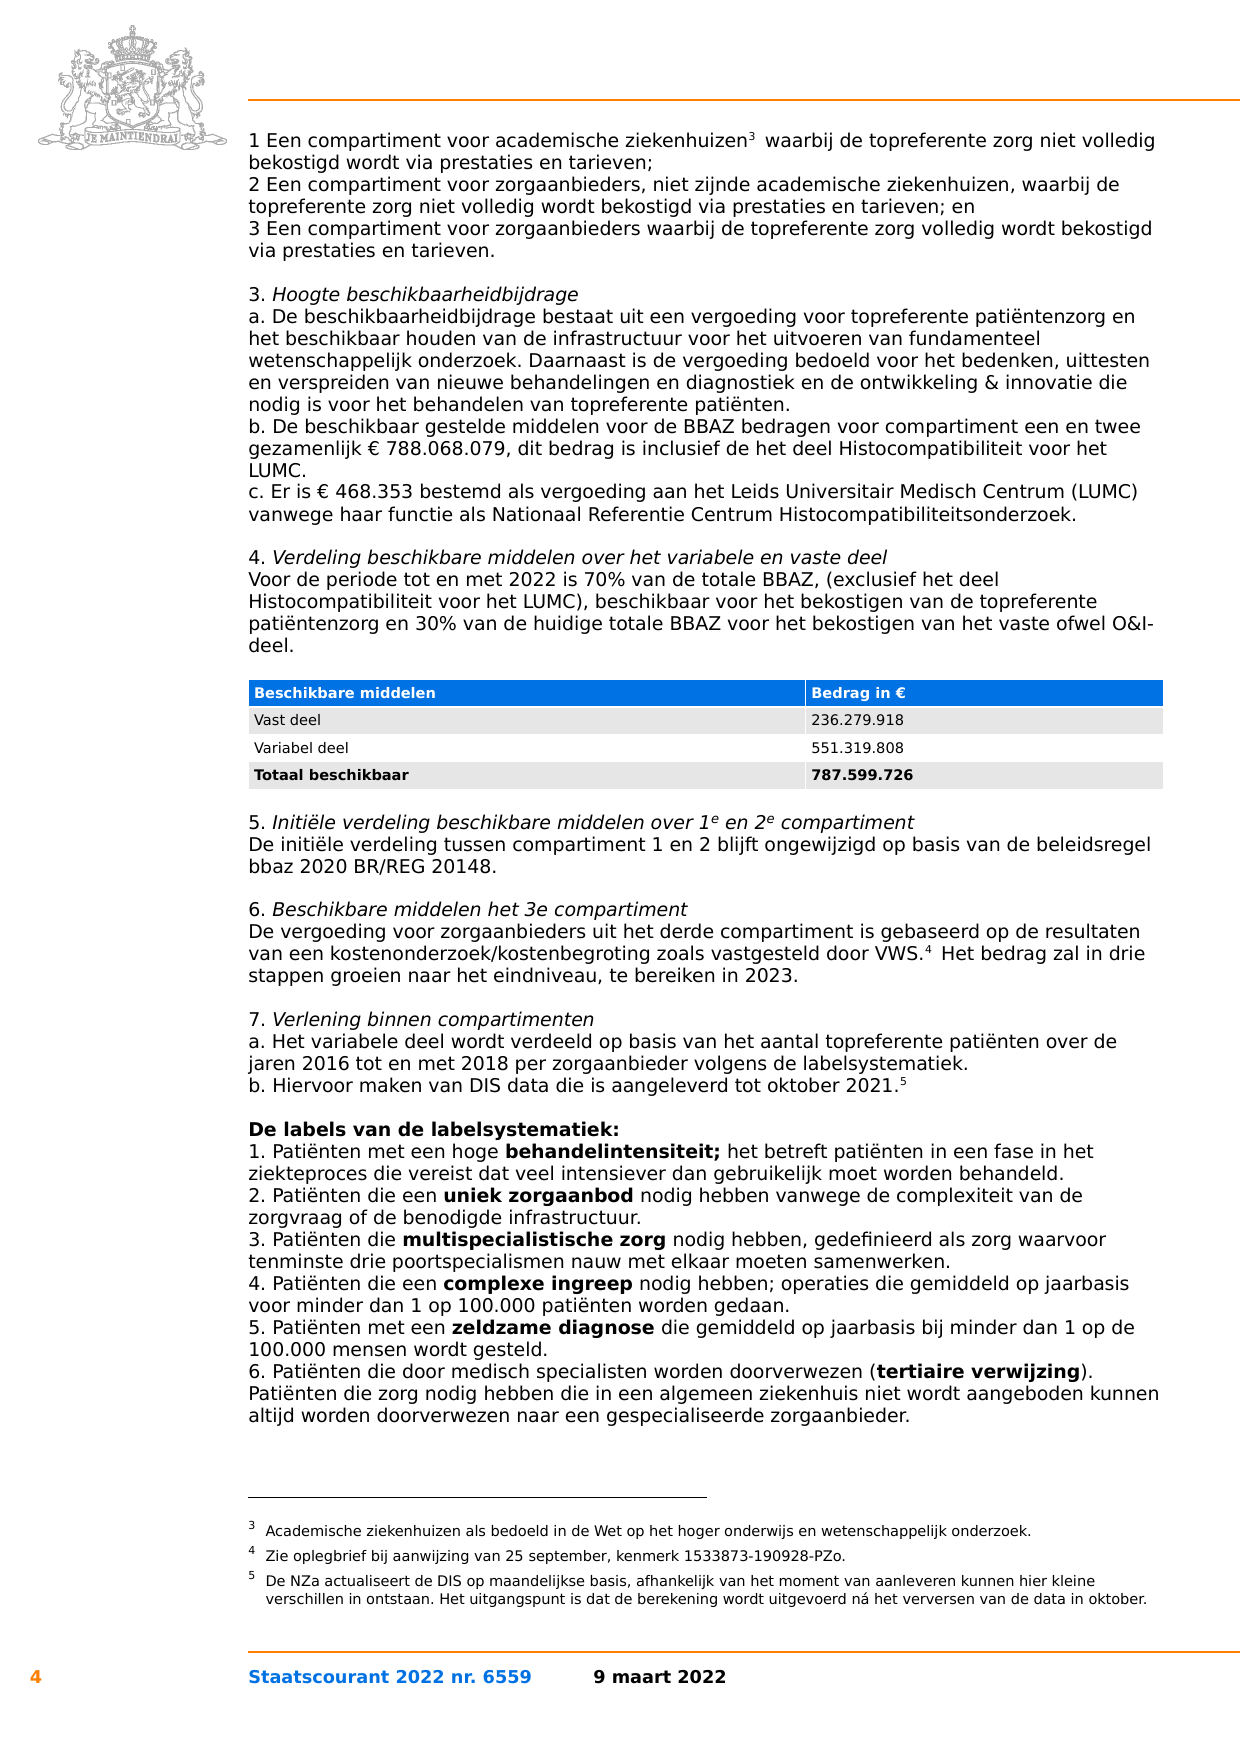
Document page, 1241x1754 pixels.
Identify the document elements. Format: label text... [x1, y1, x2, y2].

text 4. Patiënten die een complexe ingreep nodig hebben; operaties die gemiddeld op jaarbasis voor minder dan 1 op 100.000 patiënten worden gedaan. [248, 1273, 1163, 1317]
text De vergoeding voor zorgaanbieders uit het derde compartiment is gebaseerd op de resultaten van een kostenonderzoek/kostenbegroting zoals vastgesteld door VWS. Het bedrag zal in drie stappen groeien naar het eindniveau, te bereiken in 2023. [248, 921, 1163, 987]
text 3 Een compartiment voor zorgaanbieders waarbij de topreferente zorg volledig wordt bekostigd via prestaties en tarieven. [248, 218, 1163, 262]
text 1. Patiënten met een hoge behandelintensiteit; het betreft patiënten in een fase in het ziekteproces die vereist dat veel intensiever dan gebruikelijk moet worden behandeld. [248, 1141, 1163, 1185]
picture [38, 25, 227, 150]
table_cell 236.279.918 [806, 708, 1163, 734]
text 1 Een compartiment voor academische ziekenhuizen waarbij de topreferente zorg niet volledig bekostigd wordt via prestaties en tarieven; [248, 130, 1163, 174]
text 2. Patiënten die een uniek zorgaanbod nodig hebben vanwege de complexiteit van de zorgvraag of de benodigde infrastructuur. [248, 1185, 1163, 1229]
table_header Bedrag in € [806, 680, 1163, 706]
text Zie oplegbrief bij aanwijzing van 25 september, kenmerk 1533873-190928-PZo. [248, 1544, 1163, 1566]
text 6. Patiënten die door medisch specialisten worden doorverwezen (tertiaire verwijzing). Patiënten die zorg nodig hebben die in een algemeen ziekenhuis niet wordt aangeboden kunnen altijd worden doorverwezen naar een gespecialiseerde zorgaanbieder. [248, 1361, 1163, 1427]
text Voor de periode tot en met 2022 is 70% van de totale BBAZ, (exclusief het deel Histocompatibiliteit voor het LUMC), beschikbaar voor het bekostigen van de topreferente patiëntenzorg en 30% van de huidige totale BBAZ voor het bekostigen van het vaste ofwel O&I-deel. [248, 569, 1163, 657]
table_cell 551.319.808 [806, 735, 1163, 761]
table_cell Vast deel [249, 708, 805, 734]
text 5. Patiënten met een zeldzame diagnose die gemiddeld op jaarbasis bij minder dan 1 op de 100.000 mensen wordt gesteld. [248, 1317, 1163, 1361]
text b. De beschikbaar gestelde middelen voor de BBAZ bedragen voor compartiment een en twee gezamenlijk € 788.068.079, dit bedrag is inclusief de het deel Histocompatibiliteit voor het LUMC. [248, 416, 1163, 481]
text 5. Initiële verdeling beschikbare middelen over 1e en 2e compartiment [248, 812, 1163, 833]
text 4. Verdeling beschikbare middelen over het variabele en vaste deel [248, 547, 1163, 569]
text 3. Patiënten die multispecialistische zorg nodig hebben, gedefinieerd als zorg waarvoor tenminste drie poortspecialismen nauw met elkaar moeten samenwerken. [248, 1229, 1163, 1273]
text 3. Hoogte beschikbaarheidbijdrage [248, 284, 1163, 306]
subtitle De labels van de labelsystematiek: [248, 1119, 1163, 1141]
text b. Hiervoor maken van DIS data die is aangeleverd tot oktober 2021. [248, 1075, 1163, 1097]
table_header Beschikbare middelen [249, 680, 805, 706]
text De NZa actualiseert de DIS op maandelijkse basis, afhankelijk van het moment van aanleveren kunnen hier kleine verschillen in ontstaan. Het uitgangspunt is dat de berekening wordt uitgevoerd ná het verversen van de data in oktober. [248, 1569, 1163, 1608]
text 2 Een compartiment voor zorgaanbieders, niet zijnde academische ziekenhuizen, waarbij de topreferente zorg niet volledig wordt bekostigd via prestaties en tarieven; en [248, 174, 1163, 218]
text 7. Verlening binnen compartimenten [248, 1009, 1163, 1031]
table_cell 787.599.726 [806, 762, 1163, 789]
text 6. Beschikbare middelen het 3e compartiment [248, 899, 1163, 921]
table_cell Variabel deel [249, 735, 805, 761]
text a. Het variabele deel wordt verdeeld op basis van het aantal topreferente patiënten over de jaren 2016 tot en met 2018 per zorgaanbieder volgens de labelsystematiek. [248, 1031, 1163, 1075]
text a. De beschikbaarheidbijdrage bestaat uit een vergoeding voor topreferente patiëntenzorg en het beschikbaar houden van de infrastructuur voor het uitvoeren van fundamenteel wetenschappelijk onderzoek. Daarnaast is de vergoeding bedoeld voor het bedenken, uittesten en verspreiden van nieuwe behandelingen en diagnostiek en de ontwikkeling & innovatie die nodig is voor het behandelen van topreferente patiënten. [248, 306, 1163, 416]
text c. Er is € 468.353 bestemd als vergoeding aan het Leids Universitair Medisch Centrum (LUMC) vanwege haar functie als Nationaal Referentie Centrum Histocompatibiliteitsonderzoek. [248, 481, 1163, 525]
table_cell Totaal beschikbaar [249, 762, 805, 789]
text De initiële verdeling tussen compartiment 1 en 2 blijft ongewijzigd op basis van de beleidsregel bbaz 2020 BR/REG 20148. [248, 833, 1163, 877]
text Academische ziekenhuizen als bedoeld in de Wet op het hoger onderwijs en wetenschappelijk onderzoek. [248, 1519, 1163, 1541]
